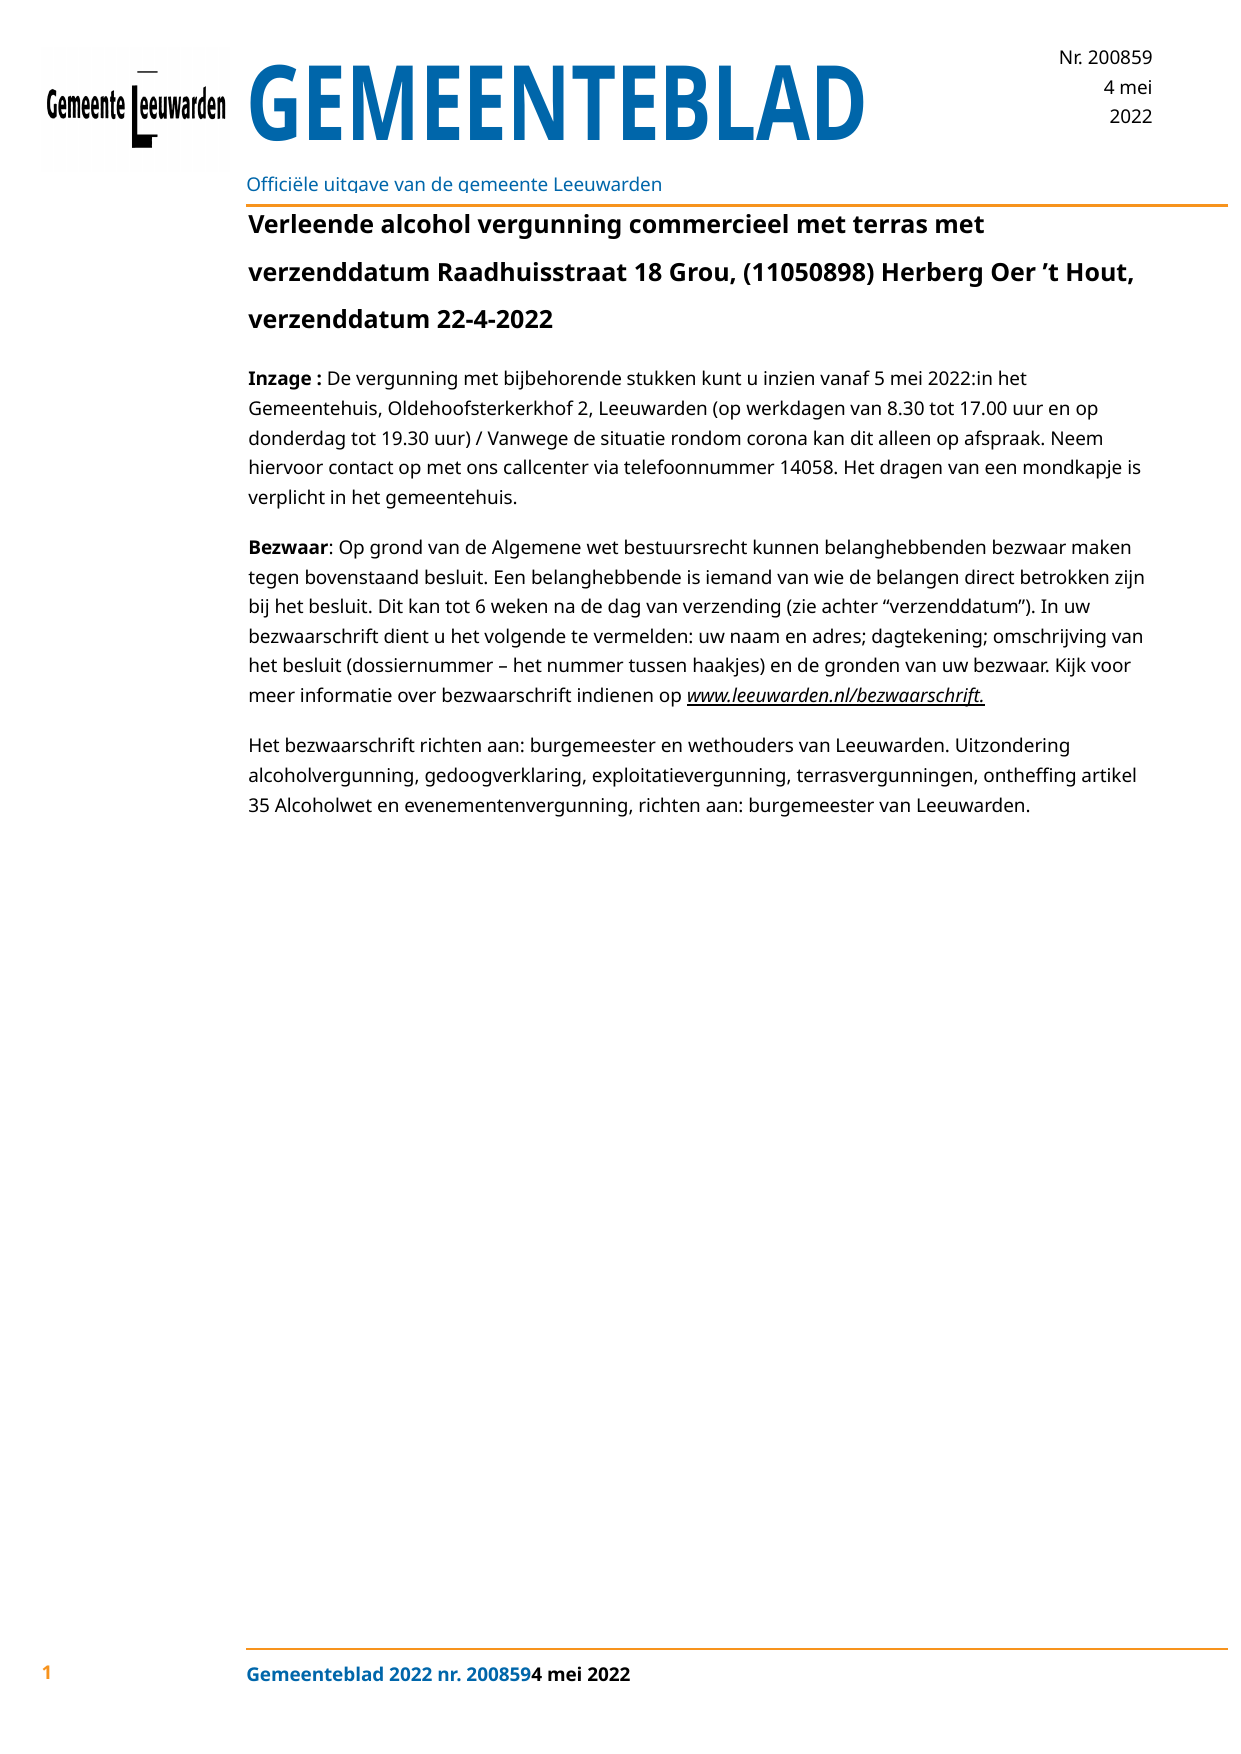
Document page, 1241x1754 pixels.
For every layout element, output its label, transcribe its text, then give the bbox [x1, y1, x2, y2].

text Het bezwaarschrift richten aan: burgemeester en wethouders van Leeuwarden. Uitzondering alcoholvergunning, gedoogverklaring, exploitatievergunning, terrasvergunningen, ontheffing artikel 35 Alcoholwet en evenementenvergunning, richten aan: burgemeester van Leeuwarden. [248, 733, 1152, 817]
text Inzage : De vergunning met bijbehorende stukken kunt u inzien vanaf 5 mei 2022:in het Gemeentehuis, Oldehoofsterkerkhof 2, Leeuwarden (op werkdagen van 8.30 tot 17.00 uur en op donderdag tot 19.30 uur) / Vanwege de situatie rondom corona kan dit alleen op afspraak. Neem hiervoor contact op met ons callcenter via telefoonnummer 14058. Het dragen van een mondkapje is verplicht in het gemeentehuis. [248, 366, 1152, 509]
text Verleende alcohol vergunning commercieel met terras met verzenddatum Raadhuisstraat 18 Grou, (11050898) Herberg Oer ’t Hout, verzenddatum 22-4-2022 [248, 207, 1152, 336]
picture [41, 47, 231, 172]
text Bezwaar: Op grond van de Algemene wet bestuursrecht kunnen belanghebbenden bezwaar maken tegen bovenstaand besluit. Een belanghebbende is iemand van wie de belangen direct betrokken zijn bij het besluit. Dit kan tot 6 weken na de dag van verzending (zie achter “verzenddatum”). In uw bezwaarschrift dient u het volgende te vermelden: uw naam en adres; dagtekening; omschrijving van het besluit (dossiernummer – het nummer tussen haakjes) en de gronden van uw bezwaar. Kijk voor meer informatie over bezwaarschrift indienen op www.leeuwarden.nl/bezwaarschrift. [248, 534, 1152, 708]
